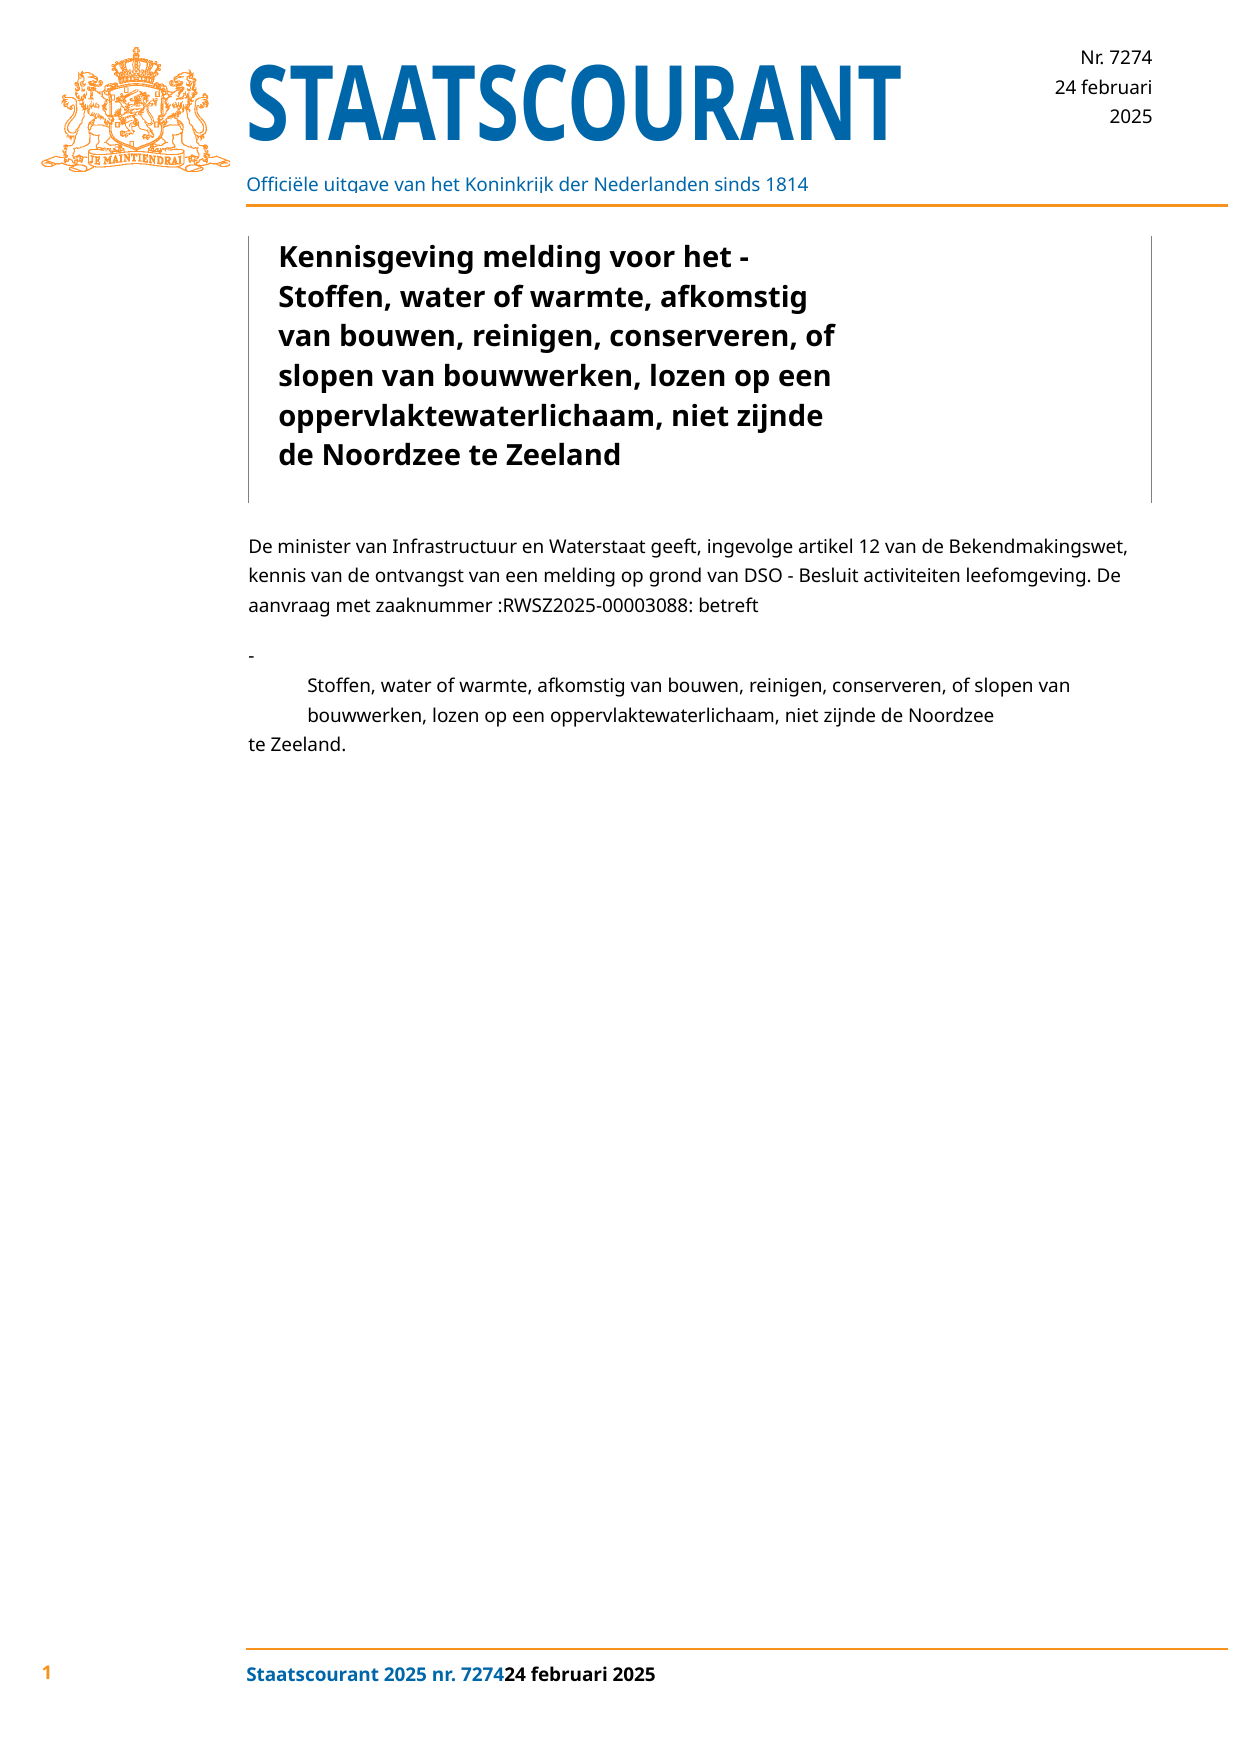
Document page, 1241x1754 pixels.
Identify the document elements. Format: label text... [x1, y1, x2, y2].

list Stoffen, water of warmte, afkomstig van bouwen, reinigen, conserveren, of slopen van bouwwerken, lozen op een oppervlaktewaterlichaam, niet zijnde de Noordzee [248, 672, 1152, 727]
table_header Kennisgeving melding voor het -Stoffen, water of warmte, afkomstig van bouwen, reinigen, conserveren, of slopen van bouwwerken, lozen op een oppervlaktewaterlichaam, niet zijnde de Noordzee te Zeeland [249, 236, 850, 503]
picture [41, 47, 231, 172]
picture [912, 236, 1090, 414]
table_header [850, 236, 912, 413]
text te Zeeland. [248, 731, 1152, 757]
table_header [1090, 236, 1151, 413]
text De minister van Infrastructuur en Waterstaat geeft, ingevolge artikel 12 van de Bekendmakingswet, kennis van de ontvangst van een melding op grond van DSO - Besluit activiteiten leefomgeving. De aanvraag met zaaknummer :RWSZ2025-00003088: betreft [248, 533, 1152, 618]
table_header [850, 414, 1151, 503]
